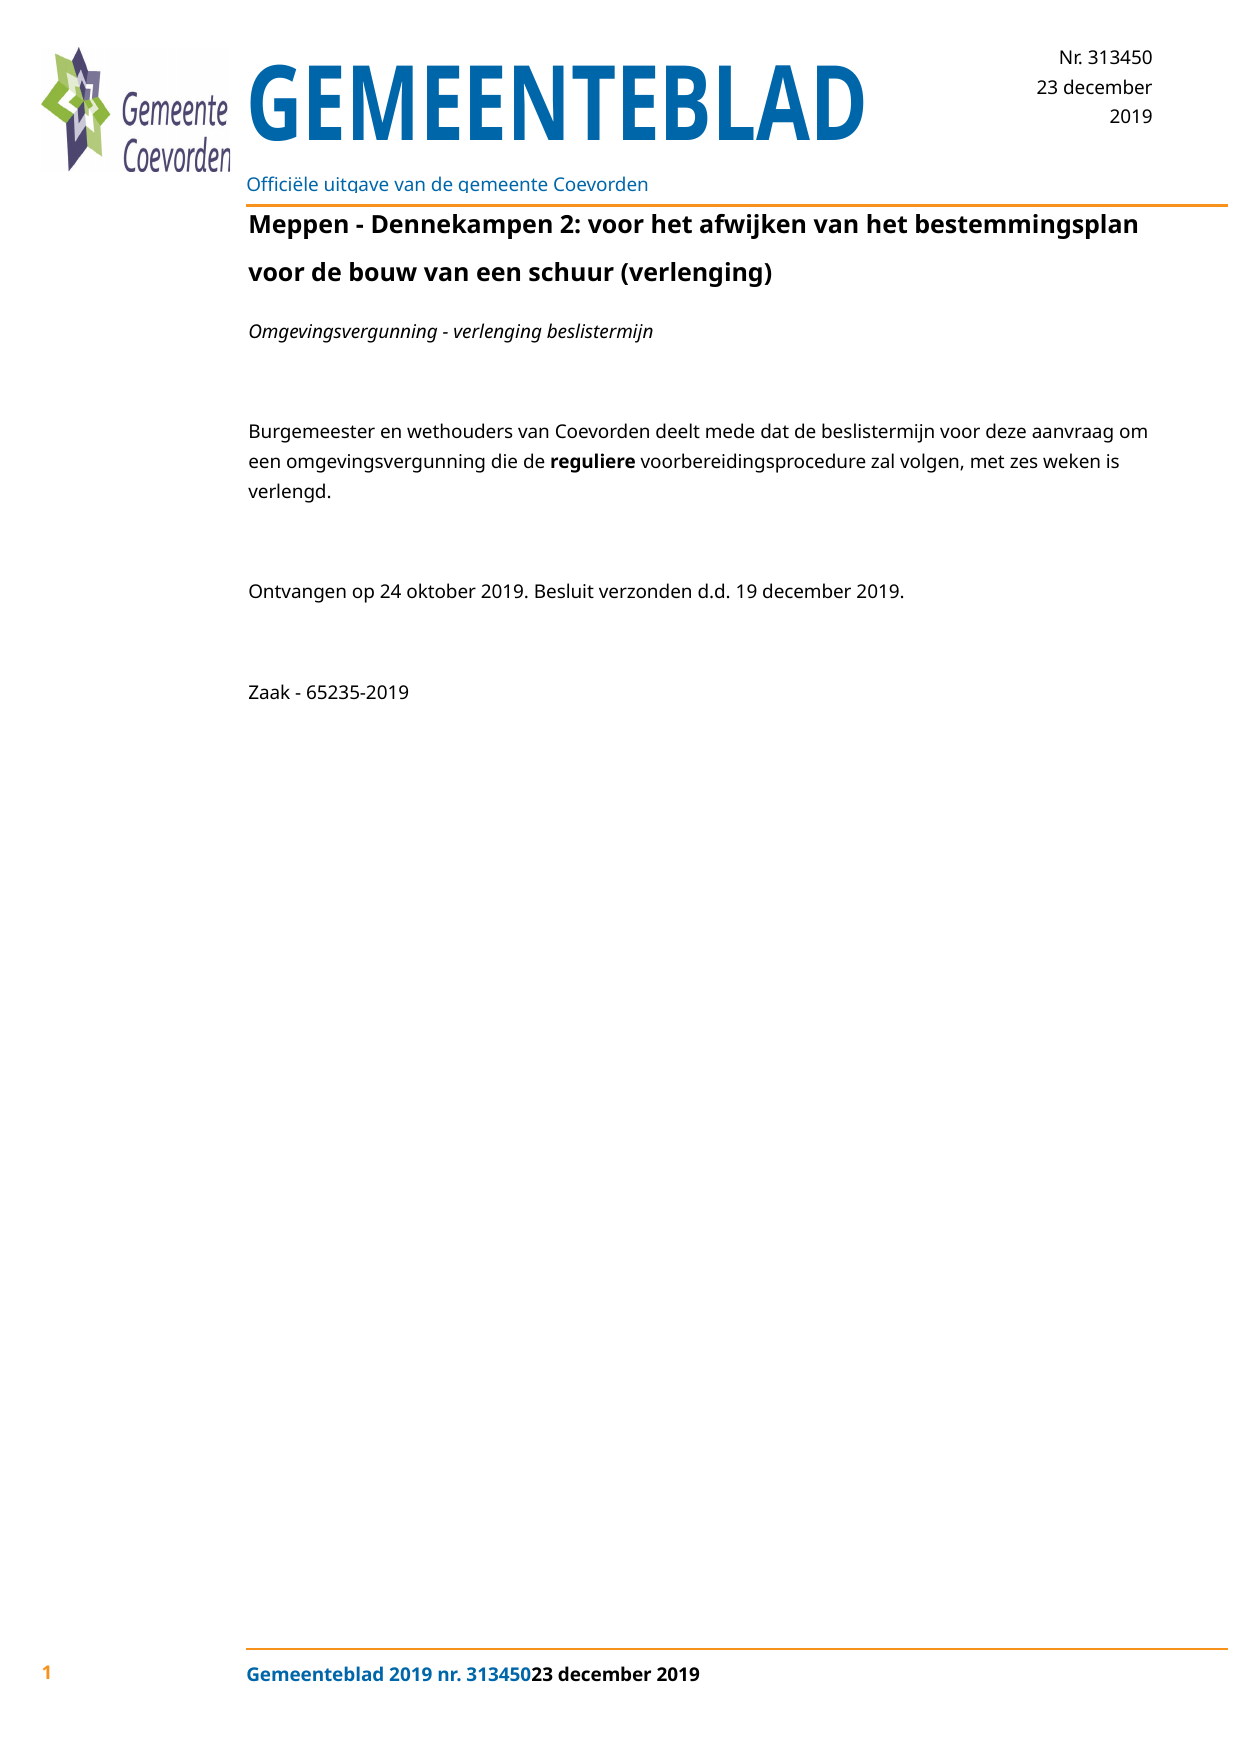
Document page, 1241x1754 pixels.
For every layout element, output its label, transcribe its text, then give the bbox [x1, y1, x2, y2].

text Ontvangen op 24 oktober 2019. Besluit verzonden d.d. 19 december 2019. [248, 579, 1152, 604]
text Burgemeester en wethouders van Coevorden deelt mede dat de beslistermijn voor deze aanvraag om een omgevingsvergunning die de reguliere voorbereidingsprocedure zal volgen, met zes weken is verlengd. [248, 419, 1152, 504]
text Omgevingsvergunning - verlenging beslistermijn [248, 318, 1152, 344]
picture [41, 47, 231, 172]
text Zaak - 65235-2019 [248, 679, 1152, 705]
text Meppen - Dennekampen 2: voor het afwijken van het bestemmingsplan voor de bouw van een schuur (verlenging) [248, 207, 1152, 288]
